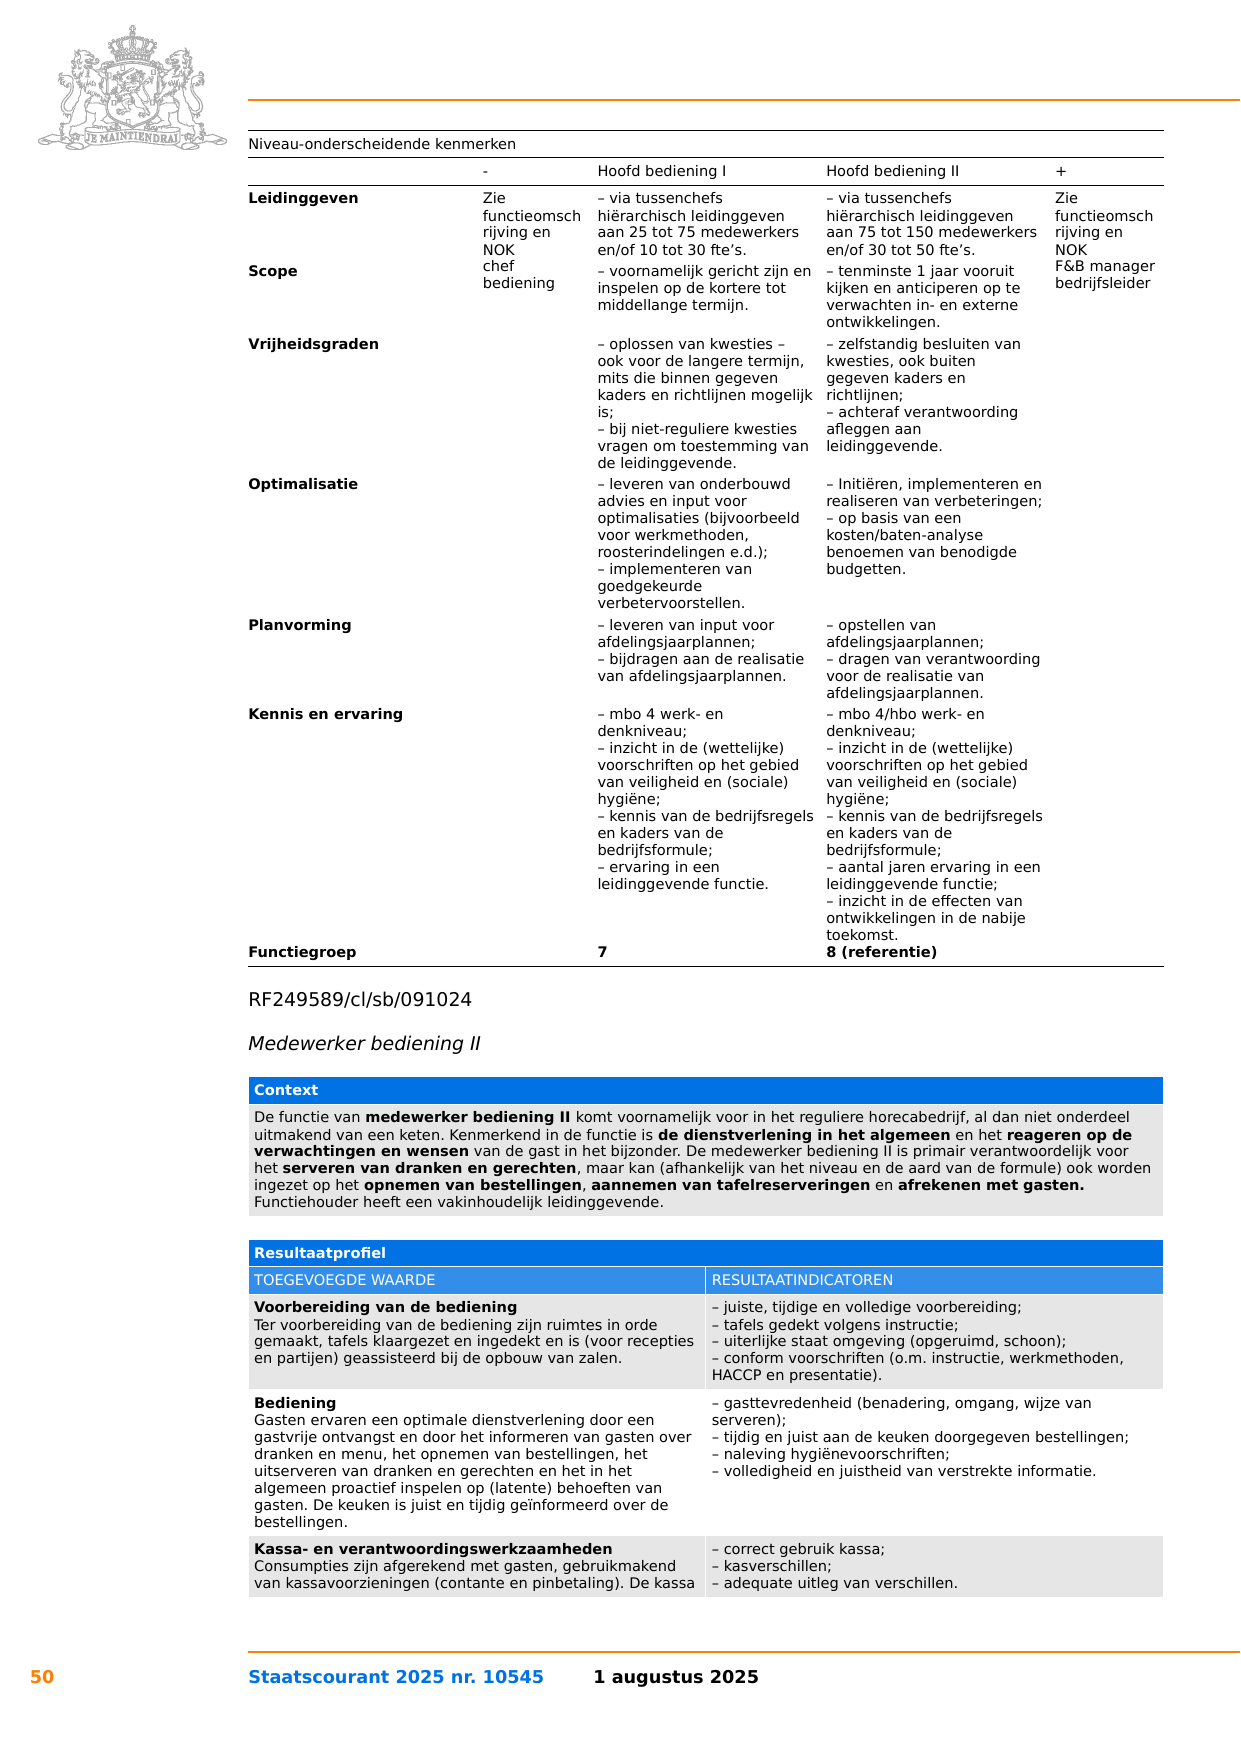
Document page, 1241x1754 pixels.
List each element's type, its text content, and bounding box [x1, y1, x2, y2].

table_cell [477, 944, 591, 966]
table_cell – via tussenchefs hiërarchisch leidinggeven aan 75 tot 150 medewerkers en/of 30 tot 50 fte’s. [820, 186, 1049, 258]
table_cell - [477, 158, 591, 185]
table_cell Kassa- en verantwoordingswerkzaamheden Consumpties zijn afgerekend met gasten, gebruikmakend van kassavoorzieningen (contante en pinbetaling). De kassa [249, 1536, 705, 1597]
table_cell + [1049, 158, 1163, 185]
table_cell Zie functieomschrijving en NOK F&B manager bedrijfsleider [1049, 186, 1163, 944]
table_cell Planvorming [248, 612, 477, 702]
table_cell – tenminste 1 jaar vooruit kijken en anticiperen op te verwachten in- en externe ontwikkelingen. [820, 258, 1049, 331]
table_cell – mbo 4 werk- en denkniveau; – inzicht in de (wettelijke) voorschriften op het gebied van veiligheid en (sociale) hygiëne; – kennis van de bedrijfsregels en kaders van de bedrijfsformule; – ervaring in een leidinggevende functie. [591, 702, 820, 944]
table_cell Zie functieomschrijving en NOK chef bediening [477, 186, 591, 944]
picture [38, 25, 227, 150]
table_cell RESULTAATINDICATOREN [706, 1267, 1163, 1294]
table_cell Scope [248, 258, 477, 331]
table_cell – gasttevredenheid (benadering, omgang, wijze van serveren); – tijdig en juist aan de keuken doorgegeven bestellingen; – naleving hygiënevoorschriften; – volledigheid en juistheid van verstrekte informatie. [706, 1390, 1163, 1535]
table_cell 8 (referentie) [820, 944, 1049, 966]
table_cell – Initiëren, implementeren en realiseren van verbeteringen; – op basis van een kosten/baten-analyse benoemen van benodigde budgetten. [820, 471, 1049, 612]
table_cell Voorbereiding van de bediening Ter voorbereiding van de bediening zijn ruimtes in orde gemaakt, tafels klaargezet en ingedekt en is (voor recepties en partijen) geassisteerd bij de opbouw van zalen. [249, 1295, 705, 1389]
table_cell De functie van medewerker bediening II komt voornamelijk voor in het reguliere horecabedrijf, al dan niet onderdeel uitmakend van een keten. Kenmerkend in de functie is de dienstverlening in het algemeen en het reageren op de verwachtingen en wensen van de gast in het bijzonder. De medewerker bediening II is primair verantwoordelijk voor het serveren van dranken en gerechten, maar kan (afhankelijk van het niveau en de aard van de formule) ook worden ingezet op het opnemen van bestellingen, aannemen van tafelreserveringen en afrekenen met gasten. Functiehouder heeft een vakinhoudelijk leidinggevende. [249, 1105, 1163, 1216]
table_cell Hoofd bediening I [591, 158, 820, 185]
table_cell Vrijheidsgraden [248, 331, 477, 471]
table_cell – via tussenchefs hiërarchisch leidinggeven aan 25 tot 75 medewerkers en/of 10 tot 30 fte’s. [591, 186, 820, 258]
table_cell – correct gebruik kassa; – kasverschillen; – adequate uitleg van verschillen. [706, 1536, 1163, 1597]
table_cell Functiegroep [248, 944, 477, 966]
table_cell [248, 158, 477, 185]
table_cell TOEGEVOEGDE WAARDE [249, 1267, 705, 1294]
table_cell Leidinggeven [248, 186, 477, 258]
table_cell [1049, 944, 1163, 966]
table_cell – mbo 4/hbo werk- en denkniveau; – inzicht in de (wettelijke) voorschriften op het gebied van veiligheid en (sociale) hygiëne; – kennis van de bedrijfsregels en kaders van de bedrijfsformule; – aantal jaren ervaring in een leidinggevende functie; – inzicht in de effecten van ontwikkelingen in de nabije toekomst. [820, 702, 1049, 944]
table_cell – voornamelijk gericht zijn en inspelen op de kortere tot middellange termijn. [591, 258, 820, 331]
table_cell Optimalisatie [248, 471, 477, 612]
table_cell – opstellen van afdelingsjaarplannen; – dragen van verantwoording voor de realisatie van afdelingsjaarplannen. [820, 612, 1049, 702]
table_cell – oplossen van kwesties – ook voor de langere termijn, mits die binnen gegeven kaders en richtlijnen mogelijk is; – bij niet-reguliere kwesties vragen om toestemming van de leidinggevende. [591, 331, 820, 471]
table_cell Kennis en ervaring [248, 702, 477, 944]
text RF249589/cl/sb/091024 [248, 988, 1163, 1011]
subtitle Medewerker bediening II [248, 1032, 1163, 1054]
table_cell – leveren van onderbouwd advies en input voor optimalisaties (bijvoorbeeld voor werkmethoden, roosterindelingen e.d.); – implementeren van goedgekeurde verbetervoorstellen. [591, 471, 820, 612]
table_cell 7 [591, 944, 820, 966]
table_header Context [249, 1077, 1163, 1104]
table_header Niveau-onderscheidende kenmerken [248, 131, 1163, 157]
table_cell – juiste, tijdige en volledige voorbereiding; – tafels gedekt volgens instructie; – uiterlijke staat omgeving (opgeruimd, schoon); – conform voorschriften (o.m. instructie, werkmethoden, HACCP en presentatie). [706, 1295, 1163, 1389]
table_header Resultaatprofiel [249, 1240, 1163, 1266]
table_cell – leveren van input voor afdelingsjaarplannen; – bijdragen aan de realisatie van afdelingsjaarplannen. [591, 612, 820, 702]
table_cell Bediening Gasten ervaren een optimale dienstverlening door een gastvrije ontvangst en door het informeren van gasten over dranken en menu, het opnemen van bestellingen, het uitserveren van dranken en gerechten en het in het algemeen proactief inspelen op (latente) behoeften van gasten. De keuken is juist en tijdig geïnformeerd over de bestellingen. [249, 1390, 705, 1535]
table_cell – zelfstandig besluiten van kwesties, ook buiten gegeven kaders en richtlijnen; – achteraf verantwoording afleggen aan leidinggevende. [820, 331, 1049, 471]
table_cell Hoofd bediening II [820, 158, 1049, 185]
